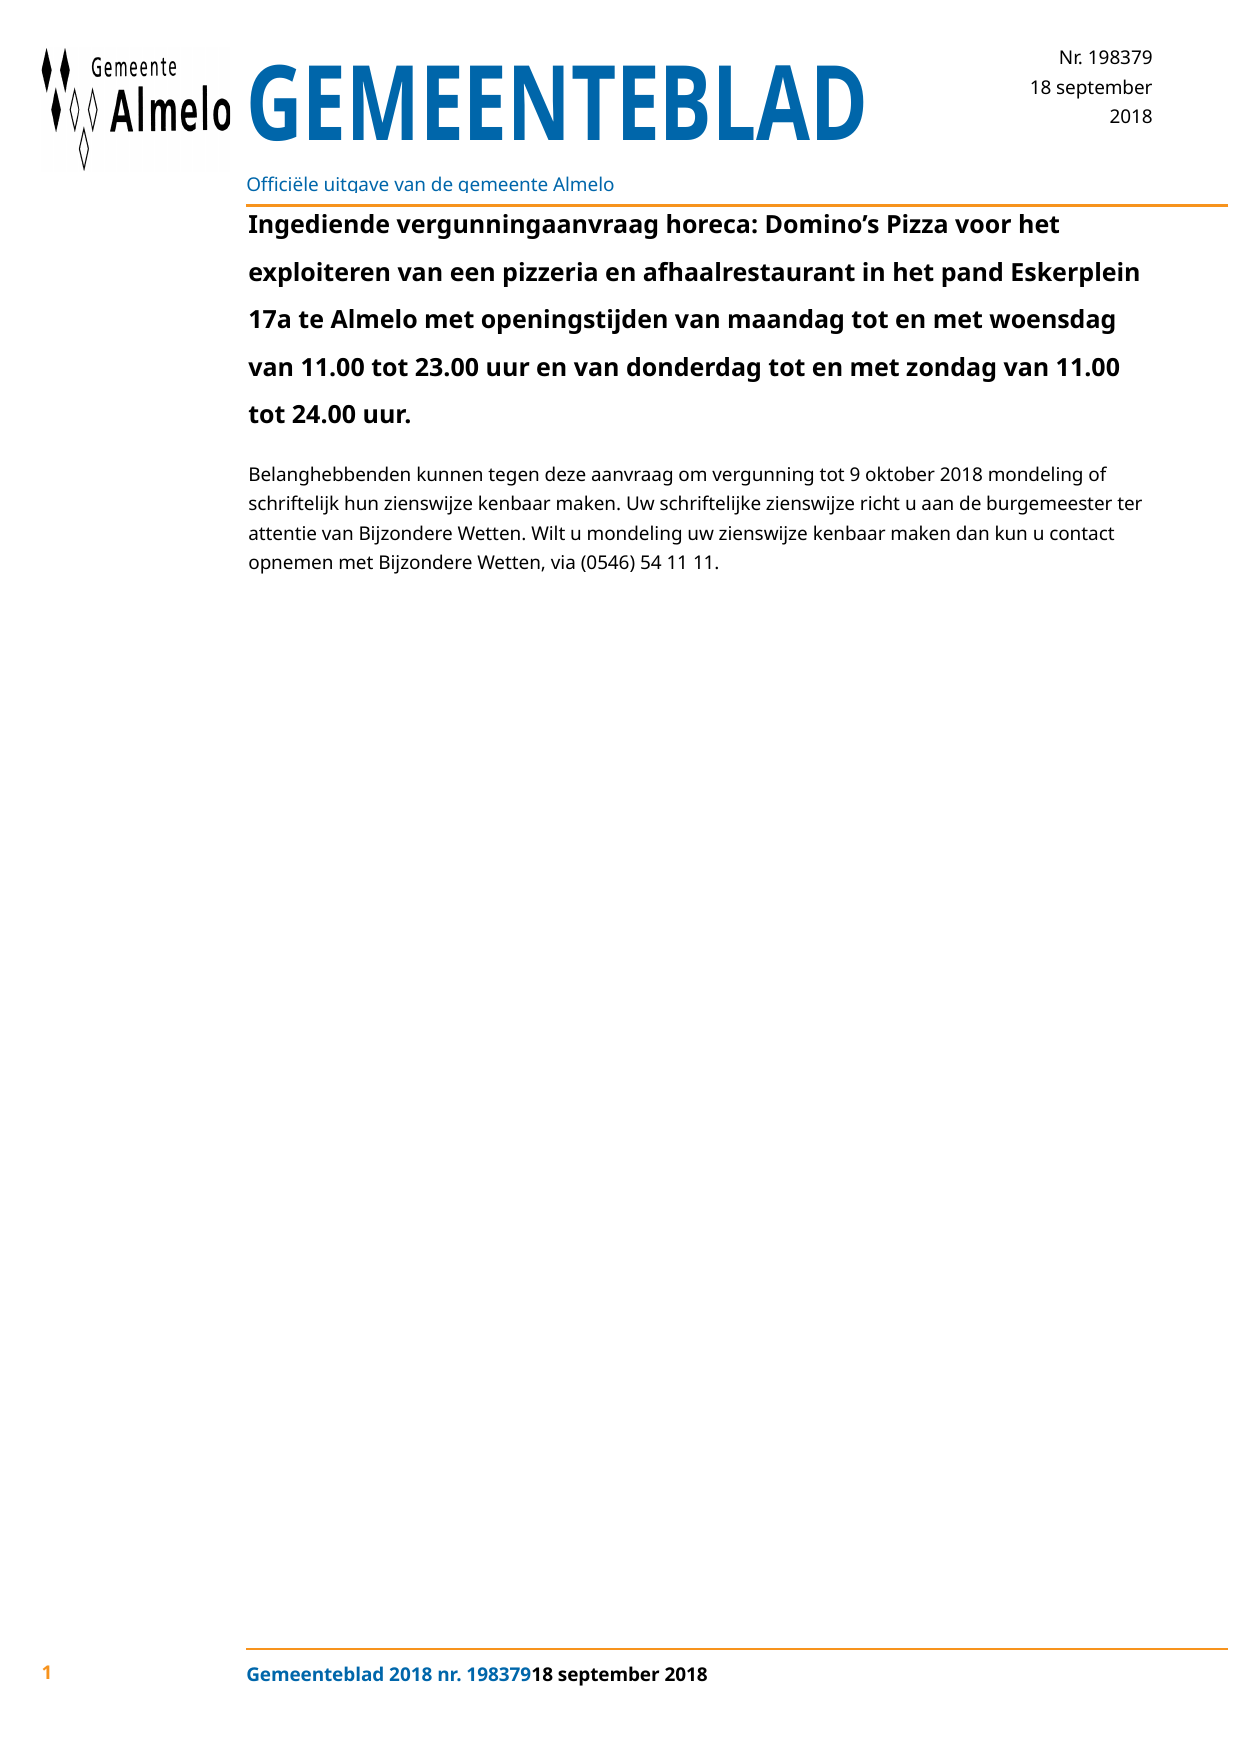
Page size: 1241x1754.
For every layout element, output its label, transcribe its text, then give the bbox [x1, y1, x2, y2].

text Belanghebbenden kunnen tegen deze aanvraag om vergunning tot 9 oktober 2018 mondeling of schriftelijk hun zienswijze kenbaar maken. Uw schriftelijke zienswijze richt u aan de burgemeester ter attentie van Bijzondere Wetten. Wilt u mondeling uw zienswijze kenbaar maken dan kun u contact opnemen met Bijzondere Wetten, via (0546) 54 11 11. [248, 461, 1152, 575]
text Ingediende vergunningaanvraag horeca: Domino’s Pizza voor het exploiteren van een pizzeria en afhaalrestaurant in het pand Eskerplein 17a te Almelo met openingstijden van maandag tot en met woensdag van 11.00 tot 23.00 uur en van donderdag tot en met zondag van 11.00 tot 24.00 uur. [248, 207, 1152, 431]
picture [41, 47, 231, 172]
